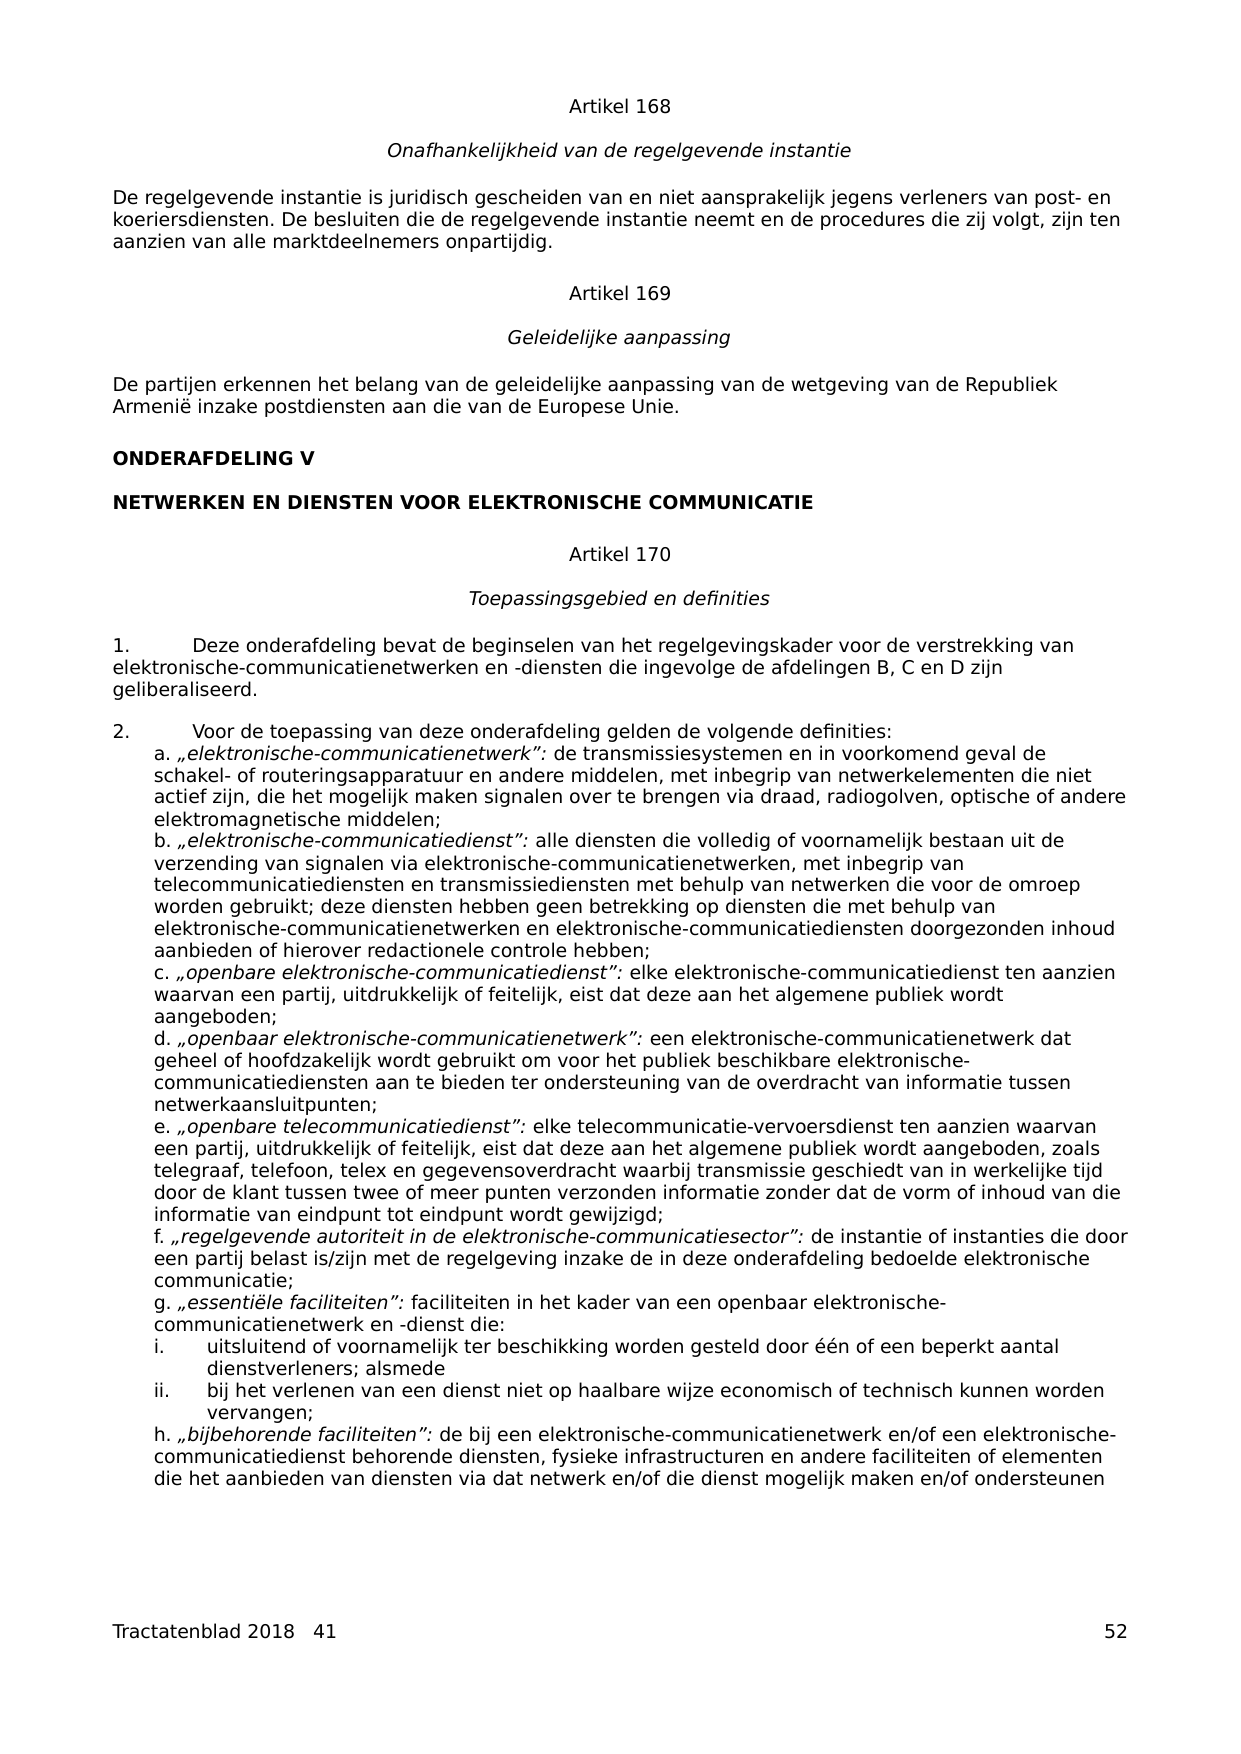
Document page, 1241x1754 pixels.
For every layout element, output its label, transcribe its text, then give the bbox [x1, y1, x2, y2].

text 1. Deze onderafdeling bevat de beginselen van het regelgevingskader voor de verstrekking van elektronische-communicatienetwerken en -diensten die ingevolge de afdelingen B, C en D zijn geliberaliseerd. [112, 634, 1128, 701]
text 2. Voor de toepassing van deze onderafdeling gelden de volgende definities: [112, 721, 1128, 742]
subtitle Artikel 169 Geleidelijke aanpassing [112, 283, 1128, 349]
text a. „elektronische-communicatienetwerk”: de transmissiesystemen en in voorkomend geval de schakel- of routeringsapparatuur en andere middelen, met inbegrip van netwerkelementen die niet actief zijn, die het mogelijk maken signalen over te brengen via draad, radiogolven, optische of andere elektromagnetische middelen; [153, 742, 1128, 830]
text b. „elektronische-communicatiedienst”: alle diensten die volledig of voornamelijk bestaan uit de verzending van signalen via elektronische-communicatienetwerken, met inbegrip van telecommunicatiediensten en transmissiediensten met behulp van netwerken die voor de omroep worden gebruikt; deze diensten hebben geen betrekking op diensten die met behulp van elektronische-communicatienetwerken en elektronische-communicatiediensten doorgezonden inhoud aanbieden of hierover redactionele controle hebben; [153, 830, 1128, 962]
text De regelgevende instantie is juridisch gescheiden van en niet aansprakelijk jegens verleners van post- en koeriersdiensten. De besluiten die de regelgevende instantie neemt en de procedures die zij volgt, zijn ten aanzien van alle marktdeelnemers onpartijdig. [112, 187, 1128, 253]
subtitle Artikel 170 Toepassingsgebied en definities [112, 544, 1128, 609]
text c. „openbare elektronische-communicatiedienst”: elke elektronische-communicatiedienst ten aanzien waarvan een partij, uitdrukkelijk of feitelijk, eist dat deze aan het algemene publiek wordt aangeboden; [153, 962, 1128, 1028]
text f. „regelgevende autoriteit in de elektronische-communicatiesector”: de instantie of instanties die door een partij belast is/zijn met de regelgeving inzake de in deze onderafdeling bedoelde elektronische communicatie; [153, 1226, 1128, 1292]
subtitle Artikel 168 Onafhankelijkheid van de regelgevende instantie [112, 96, 1128, 162]
subtitle ONDERAFDELING V NETWERKEN EN DIENSTEN VOOR ELEKTRONISCHE COMMUNICATIE [112, 448, 1128, 514]
text De partijen erkennen het belang van de geleidelijke aanpassing van de wetgeving van de Republiek Armenië inzake postdiensten aan die van de Europese Unie. [112, 374, 1128, 418]
text d. „openbaar elektronische-communicatienetwerk”: een elektronische-communicatienetwerk dat geheel of hoofdzakelijk wordt gebruikt om voor het publiek beschikbare elektronische-communicatiediensten aan te bieden ter ondersteuning van de overdracht van informatie tussen netwerkaansluitpunten; [153, 1028, 1128, 1116]
text i. uitsluitend of voornamelijk ter beschikking worden gesteld door één of een beperkt aantal dienstverleners; alsmede [153, 1336, 1128, 1380]
text ii. bij het verlenen van een dienst niet op haalbare wijze economisch of technisch kunnen worden vervangen; [153, 1380, 1128, 1424]
text g. „essentiële faciliteiten”: faciliteiten in het kader van een openbaar elektronische-communicatienetwerk en -dienst die: [153, 1292, 1128, 1336]
text h. „bijbehorende faciliteiten”: de bij een elektronische-communicatienetwerk en/of een elektronische-communicatiedienst behorende diensten, fysieke infrastructuren en andere faciliteiten of elementen die het aanbieden van diensten via dat netwerk en/of die dienst mogelijk maken en/of ondersteunen [153, 1424, 1128, 1490]
text e. „openbare telecommunicatiedienst”: elke telecommunicatie-vervoersdienst ten aanzien waarvan een partij, uitdrukkelijk of feitelijk, eist dat deze aan het algemene publiek wordt aangeboden, zoals telegraaf, telefoon, telex en gegevensoverdracht waarbij transmissie geschiedt van in werkelijke tijd door de klant tussen twee of meer punten verzonden informatie zonder dat de vorm of inhoud van die informatie van eindpunt tot eindpunt wordt gewijzigd; [153, 1116, 1128, 1226]
